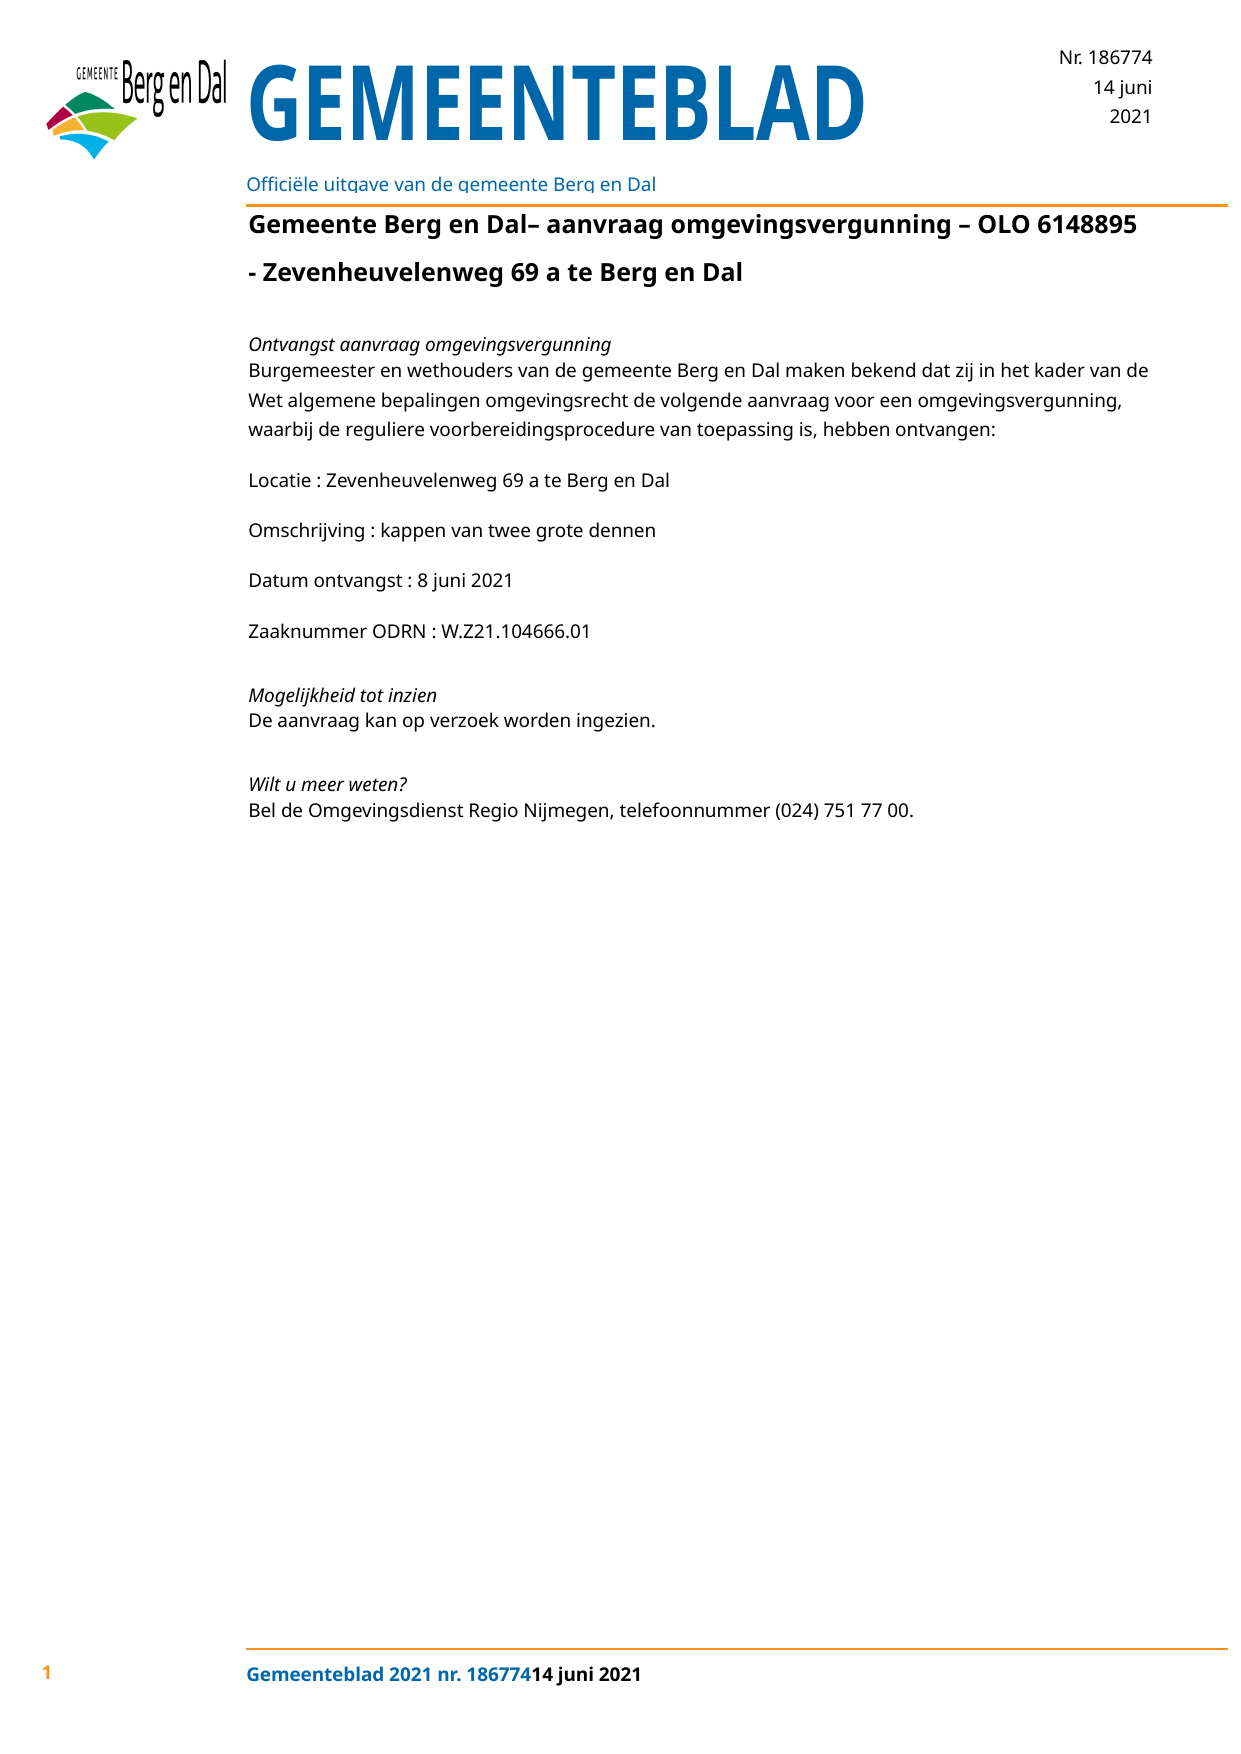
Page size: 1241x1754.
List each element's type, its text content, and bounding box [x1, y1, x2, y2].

text Datum ontvangst : 8 juni 2021 [248, 568, 1152, 593]
text De aanvraag kan op verzoek worden ingezien. [248, 708, 1152, 733]
text Gemeente Berg en Dal– aanvraag omgevingsvergunning – OLO 6148895 - Zevenheuvelenweg 69 a te Berg en Dal [248, 207, 1152, 288]
text Mogelijkheid tot inzien [248, 682, 1152, 708]
text Wilt u meer weten? [248, 772, 1152, 797]
text Ontvangst aanvraag omgevingsvergunning [248, 331, 1152, 357]
text Bel de Omgevingsdienst Regio Nijmegen, telefoonnummer (024) 751 77 00. [248, 797, 1152, 823]
text Locatie : Zevenheuvelenweg 69 a te Berg en Dal [248, 467, 1152, 492]
text Zaaknummer ODRN : W.Z21.104666.01 [248, 618, 1152, 644]
text Burgemeester en wethouders van de gemeente Berg en Dal maken bekend dat zij in het kader van de Wet algemene bepalingen omgevingsrecht de volgende aanvraag voor een omgevingsvergunning, waarbij de reguliere voorbereidingsprocedure van toepassing is, hebben ontvangen: [248, 357, 1152, 442]
text Omschrijving : kappen van twee grote dennen [248, 517, 1152, 543]
picture [41, 47, 231, 172]
